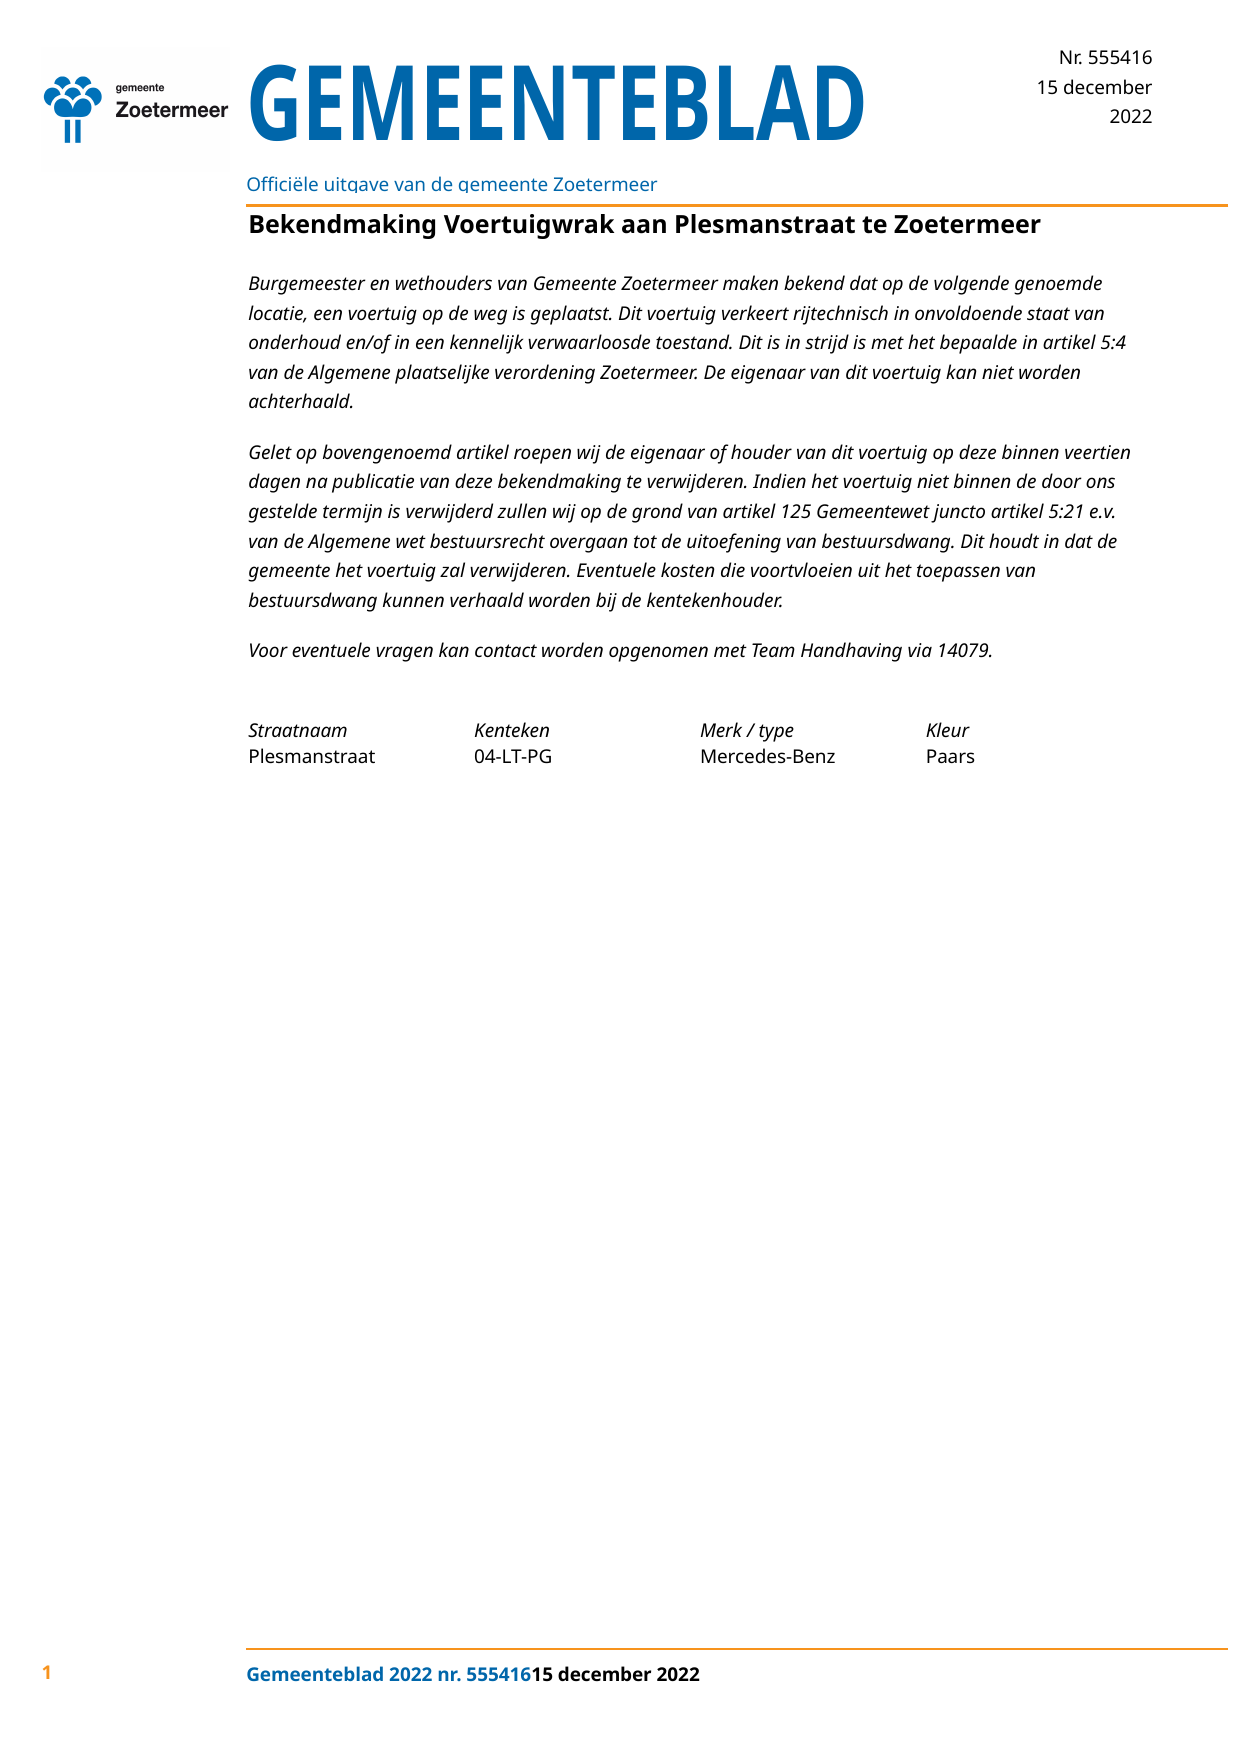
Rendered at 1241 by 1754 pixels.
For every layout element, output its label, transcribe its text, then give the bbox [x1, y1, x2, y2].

table_header Merk / type [700, 718, 926, 743]
table_header Kenteken [474, 718, 700, 743]
text Gelet op bovengenoemd artikel roepen wij de eigenaar of houder van dit voertuig op deze binnen veertien dagen na publicatie van deze bekendmaking te verwijderen. Indien het voertuig niet binnen de door ons gestelde termijn is verwijderd zullen wij op de grond van artikel 125 Gemeentewet juncto artikel 5:21 e.v. van de Algemene wet bestuursrecht overgaan tot de uitoefening van bestuursdwang. Dit houdt in dat de gemeente het voertuig zal verwijderen. Eventuele kosten die voortvloeien uit het toepassen van bestuursdwang kunnen verhaald worden bij de kentekenhouder. [248, 439, 1152, 613]
table_cell 04-LT-PG [474, 743, 700, 769]
text Bekendmaking Voertuigwrak aan Plesmanstraat te Zoetermeer [248, 207, 1152, 241]
table_header Straatnaam [248, 718, 474, 743]
text Burgemeester en wethouders van Gemeente Zoetermeer maken bekend dat op de volgende genoemde locatie, een voertuig op de weg is geplaatst. Dit voertuig verkeert rijtechnisch in onvoldoende staat van onderhoud en/of in een kennelijk verwaarloosde toestand. Dit is in strijd is met het bepaalde in artikel 5:4 van de Algemene plaatselijke verordening Zoetermeer. De eigenaar van dit voertuig kan niet worden achterhaald. [248, 270, 1152, 414]
picture [41, 47, 231, 172]
table_cell Mercedes-Benz [700, 743, 926, 769]
text Voor eventuele vragen kan contact worden opgenomen met Team Handhaving via 14079. [248, 637, 1152, 663]
table_header Kleur [926, 718, 1152, 743]
table_cell Paars [926, 743, 1152, 769]
table_cell Plesmanstraat [248, 743, 474, 769]
